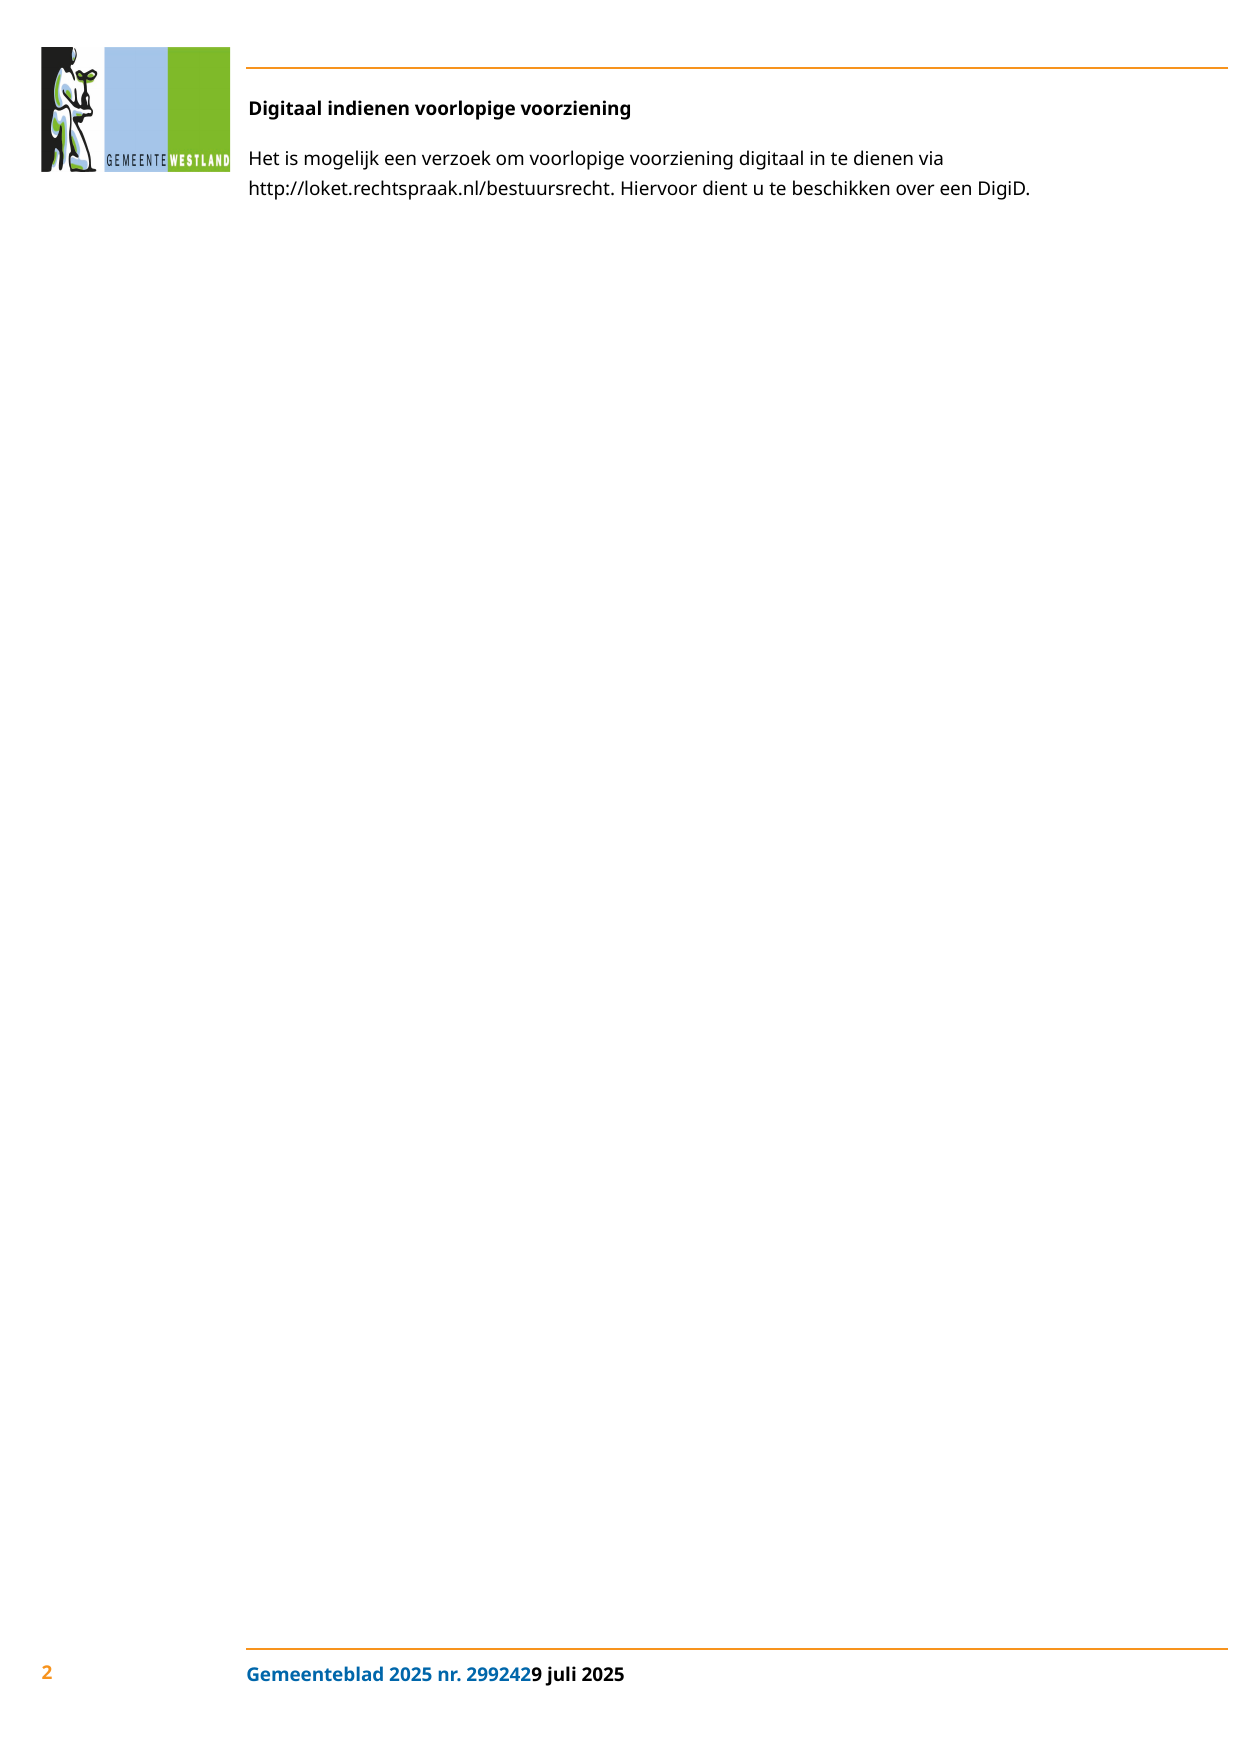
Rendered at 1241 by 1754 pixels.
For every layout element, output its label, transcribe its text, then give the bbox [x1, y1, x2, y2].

picture [41, 47, 231, 172]
text Het is mogelijk een verzoek om voorlopige voorziening digitaal in te dienen via http://loket.rechtspraak.nl/bestuursrecht. Hiervoor dient u te beschikken over een DigiD. [248, 145, 1152, 201]
text Digitaal indienen voorlopige voorziening [248, 95, 1152, 121]
